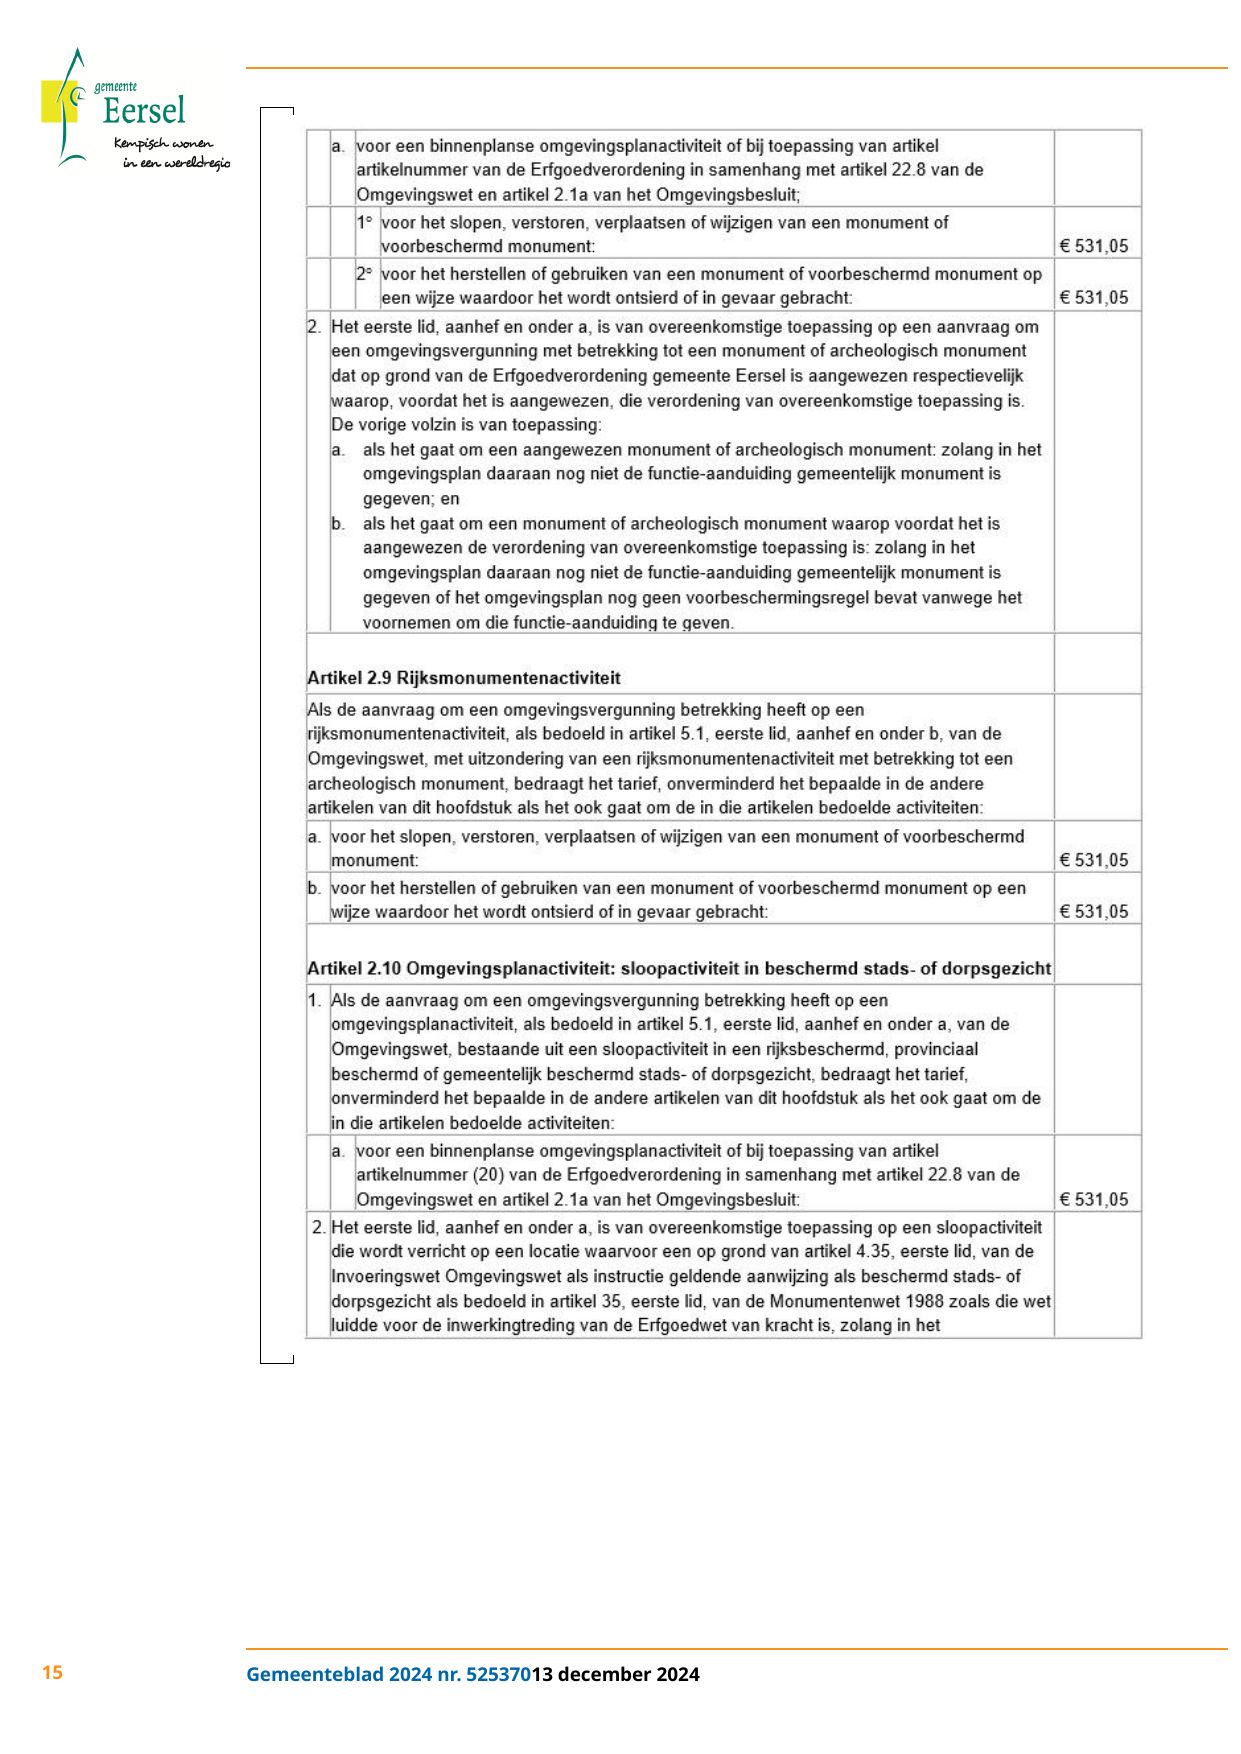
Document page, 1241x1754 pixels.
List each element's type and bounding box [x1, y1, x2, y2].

picture [268, 115, 1173, 1355]
picture [41, 47, 231, 172]
